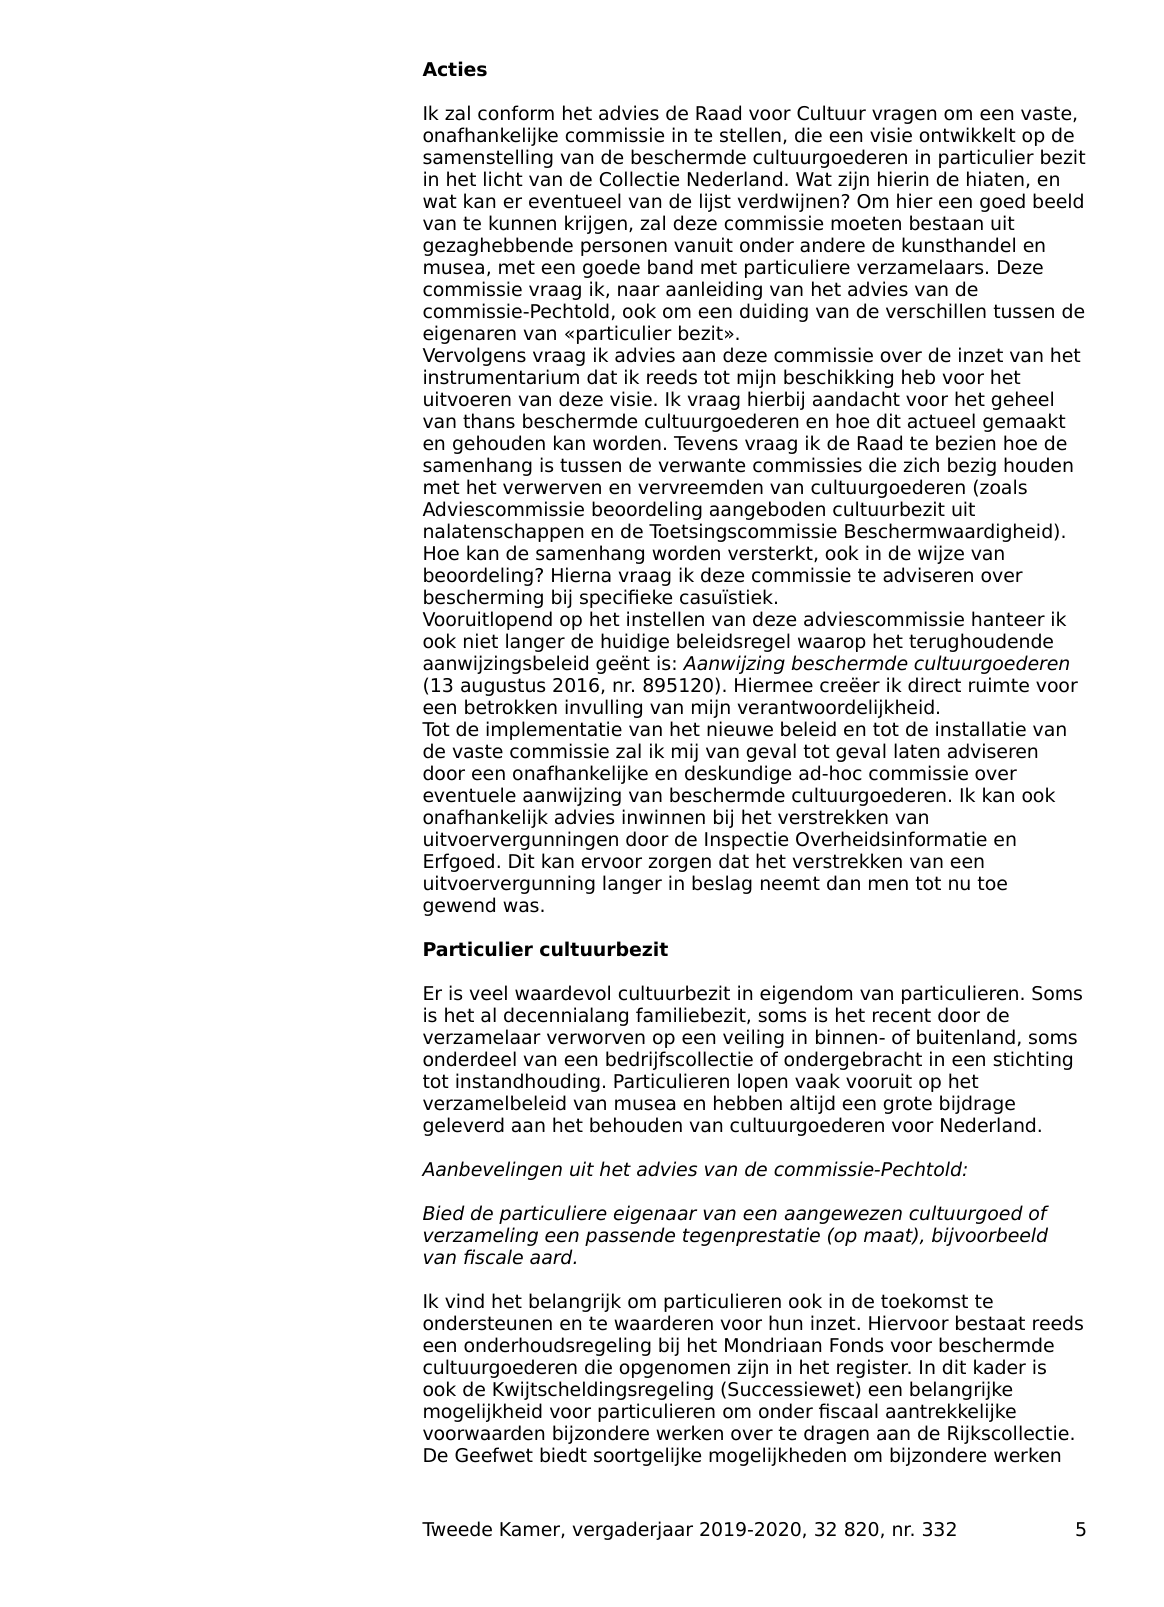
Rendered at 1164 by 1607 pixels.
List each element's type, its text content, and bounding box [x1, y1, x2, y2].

subtitle Particulier cultuurbezit [422, 939, 1087, 961]
text Ik vind het belangrijk om particulieren ook in de toekomst te ondersteunen en te waarderen voor hun inzet. Hiervoor bestaat reeds een onderhoudsregeling bij het Mondriaan Fonds voor beschermde cultuurgoederen die opgenomen zijn in het register. In dit kader is ook de Kwijtscheldingsregeling (Successiewet) een belangrijke mogelijkheid voor particulieren om onder fiscaal aantrekkelijke voorwaarden bijzondere werken over te dragen aan de Rijkscollectie. De Geefwet biedt soortgelijke mogelijkheden om bijzondere werken [422, 1291, 1087, 1467]
text Bied de particuliere eigenaar van een aangewezen cultuurgoed of verzameling een passende tegenprestatie (op maat), bijvoorbeeld van fiscale aard. [422, 1203, 1087, 1269]
text Ik zal conform het advies de Raad voor Cultuur vragen om een vaste, onafhankelijke commissie in te stellen, die een visie ontwikkelt op de samenstelling van de beschermde cultuurgoederen in particulier bezit in het licht van de Collectie Nederland. Wat zijn hierin de hiaten, en wat kan er eventueel van de lijst verdwijnen? Om hier een goed beeld van te kunnen krijgen, zal deze commissie moeten bestaan uit gezaghebbende personen vanuit onder andere de kunsthandel en musea, met een goede band met particuliere verzamelaars. Deze commissie vraag ik, naar aanleiding van het advies van de commissie-Pechtold, ook om een duiding van de verschillen tussen de eigenaren van «particulier bezit». [422, 103, 1087, 345]
text Tot de implementatie van het nieuwe beleid en tot de installatie van de vaste commissie zal ik mij van geval tot geval laten adviseren door een onafhankelijke en deskundige ad-hoc commissie over eventuele aanwijzing van beschermde cultuurgoederen. Ik kan ook onafhankelijk advies inwinnen bij het verstrekken van uitvoervergunningen door de Inspectie Overheidsinformatie en Erfgoed. Dit kan ervoor zorgen dat het verstrekken van een uitvoervergunning langer in beslag neemt dan men tot nu toe gewend was. [422, 719, 1087, 916]
subtitle Acties [422, 59, 1087, 81]
text Er is veel waardevol cultuurbezit in eigendom van particulieren. Soms is het al decennialang familiebezit, soms is het recent door de verzamelaar verworven op een veiling in binnen- of buitenland, soms onderdeel van een bedrijfscollectie of ondergebracht in een stichting tot instandhouding. Particulieren lopen vaak vooruit op het verzamelbeleid van musea en hebben altijd een grote bijdrage geleverd aan het behouden van cultuurgoederen voor Nederland. [422, 983, 1087, 1137]
text Vervolgens vraag ik advies aan deze commissie over de inzet van het instrumentarium dat ik reeds tot mijn beschikking heb voor het uitvoeren van deze visie. Ik vraag hierbij aandacht voor het geheel van thans beschermde cultuurgoederen en hoe dit actueel gemaakt en gehouden kan worden. Tevens vraag ik de Raad te bezien hoe de samenhang is tussen de verwante commissies die zich bezig houden met het verwerven en vervreemden van cultuurgoederen (zoals Adviescommissie beoordeling aangeboden cultuurbezit uit nalatenschappen en de Toetsingscommissie Beschermwaardigheid). Hoe kan de samenhang worden versterkt, ook in de wijze van beoordeling? Hierna vraag ik deze commissie te adviseren over bescherming bij specifieke casuïstiek. [422, 345, 1087, 609]
subtitle Aanbevelingen uit het advies van de commissie-Pechtold: [422, 1159, 1087, 1181]
text Vooruitlopend op het instellen van deze adviescommissie hanteer ik ook niet langer de huidige beleidsregel waarop het terughoudende aanwijzingsbeleid geënt is: Aanwijzing beschermde cultuurgoederen (13 augustus 2016, nr. 895120). Hiermee creëer ik direct ruimte voor een betrokken invulling van mijn verantwoordelijkheid. [422, 609, 1087, 719]
